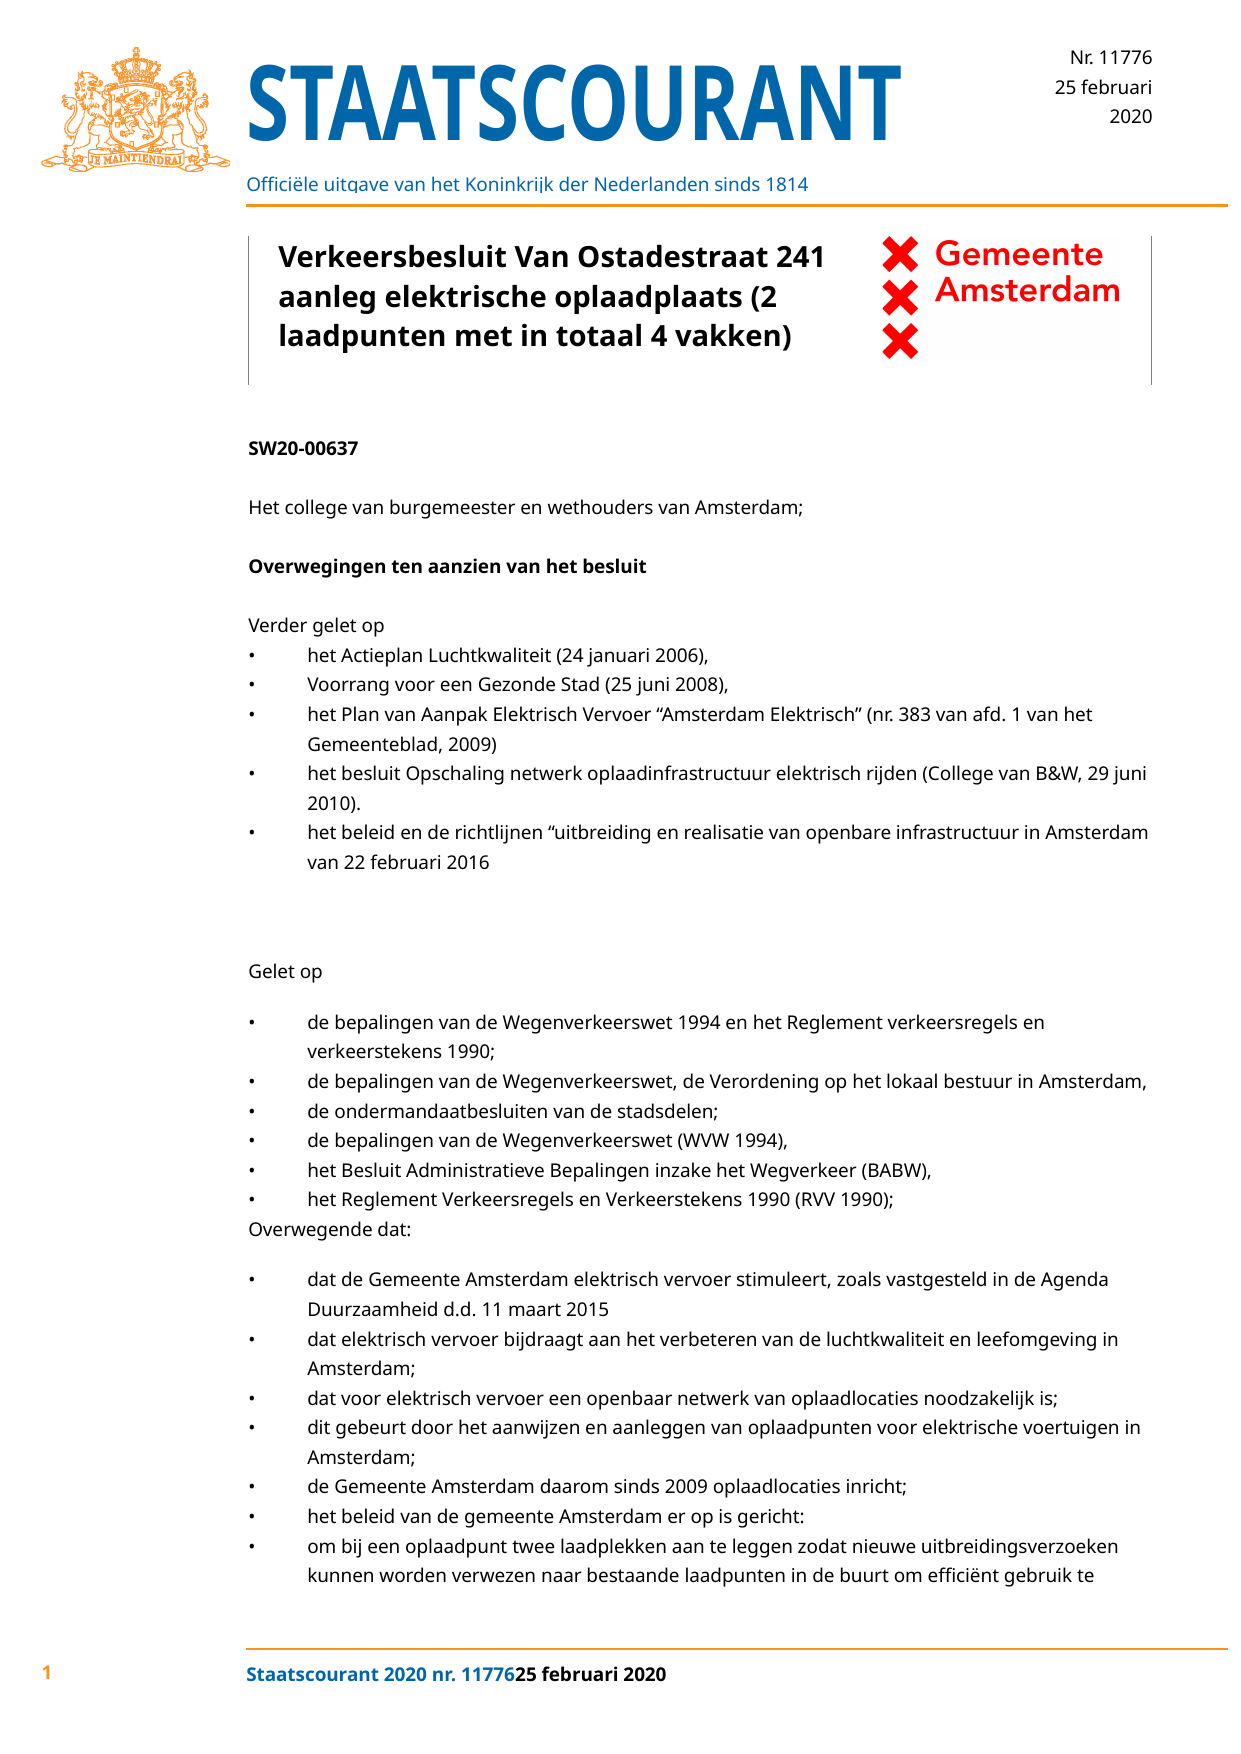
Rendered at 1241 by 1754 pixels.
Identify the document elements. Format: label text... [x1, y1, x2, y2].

list de bepalingen van de Wegenverkeerswet, de Verordening op het lokaal bestuur in Amsterdam, [248, 1068, 1152, 1094]
text Overwegingen ten aanzien van het besluit [248, 553, 1152, 579]
list de Gemeente Amsterdam daarom sinds 2009 oplaadlocaties inricht; [248, 1474, 1152, 1499]
text Gelet op [248, 959, 1152, 984]
text SW20-00637 [248, 435, 1152, 461]
list Voorrang voor een Gezonde Stad (25 juni 2008), [248, 672, 1152, 697]
picture [41, 47, 231, 172]
list dat voor elektrisch vervoer een openbaar netwerk van oplaadlocaties noodzakelijk is; [248, 1385, 1152, 1411]
picture [882, 236, 1119, 359]
list om bij een oplaadpunt twee laadplekken aan te leggen zodat nieuwe uitbreidingsverzoeken kunnen worden verwezen naar bestaande laadpunten in de buurt om efficiënt gebruik te [248, 1533, 1152, 1588]
list het Actieplan Luchtkwaliteit (24 januari 2006), [248, 642, 1152, 668]
text Overwegende dat: [248, 1216, 1152, 1242]
list het beleid van de gemeente Amsterdam er op is gericht: [248, 1503, 1152, 1529]
list de bepalingen van de Wegenverkeerswet 1994 en het Reglement verkeersregels en verkeerstekens 1990; [248, 1009, 1152, 1064]
list dat elektrisch vervoer bijdraagt aan het verbeteren van de luchtkwaliteit en leefomgeving in Amsterdam; [248, 1326, 1152, 1381]
list de ondermandaatbesluiten van de stadsdelen; [248, 1098, 1152, 1124]
text Verder gelet op [248, 612, 1152, 638]
list dit gebeurt door het aanwijzen en aanleggen van oplaadpunten voor elektrische voertuigen in Amsterdam; [248, 1414, 1152, 1470]
list het Plan van Aanpak Elektrisch Vervoer “Amsterdam Elektrisch” (nr. 383 van afd. 1 van het Gemeenteblad, 2009) [248, 701, 1152, 757]
list dat de Gemeente Amsterdam elektrisch vervoer stimuleert, zoals vastgesteld in de Agenda Duurzaamheid d.d. 11 maart 2015 [248, 1267, 1152, 1322]
table_header Verkeersbesluit Van Ostadestraat 241 aanleg elektrische oplaadplaats (2 laadpunten met in totaal 4 vakken) [249, 236, 850, 385]
list het beleid en de richtlijnen “uitbreiding en realisatie van openbare infrastructuur in Amsterdam van 22 februari 2016 [248, 819, 1152, 875]
list het besluit Opschaling netwerk oplaadinfrastructuur elektrisch rijden (College van B&W, 29 juni 2010). [248, 760, 1152, 816]
table_header [850, 236, 1151, 385]
list het Reglement Verkeersregels en Verkeerstekens 1990 (RVV 1990); [248, 1187, 1152, 1212]
list het Besluit Administratieve Bepalingen inzake het Wegverkeer (BABW), [248, 1157, 1152, 1183]
text Het college van burgemeester en wethouders van Amsterdam; [248, 494, 1152, 520]
list de bepalingen van de Wegenverkeerswet (WVW 1994), [248, 1127, 1152, 1153]
